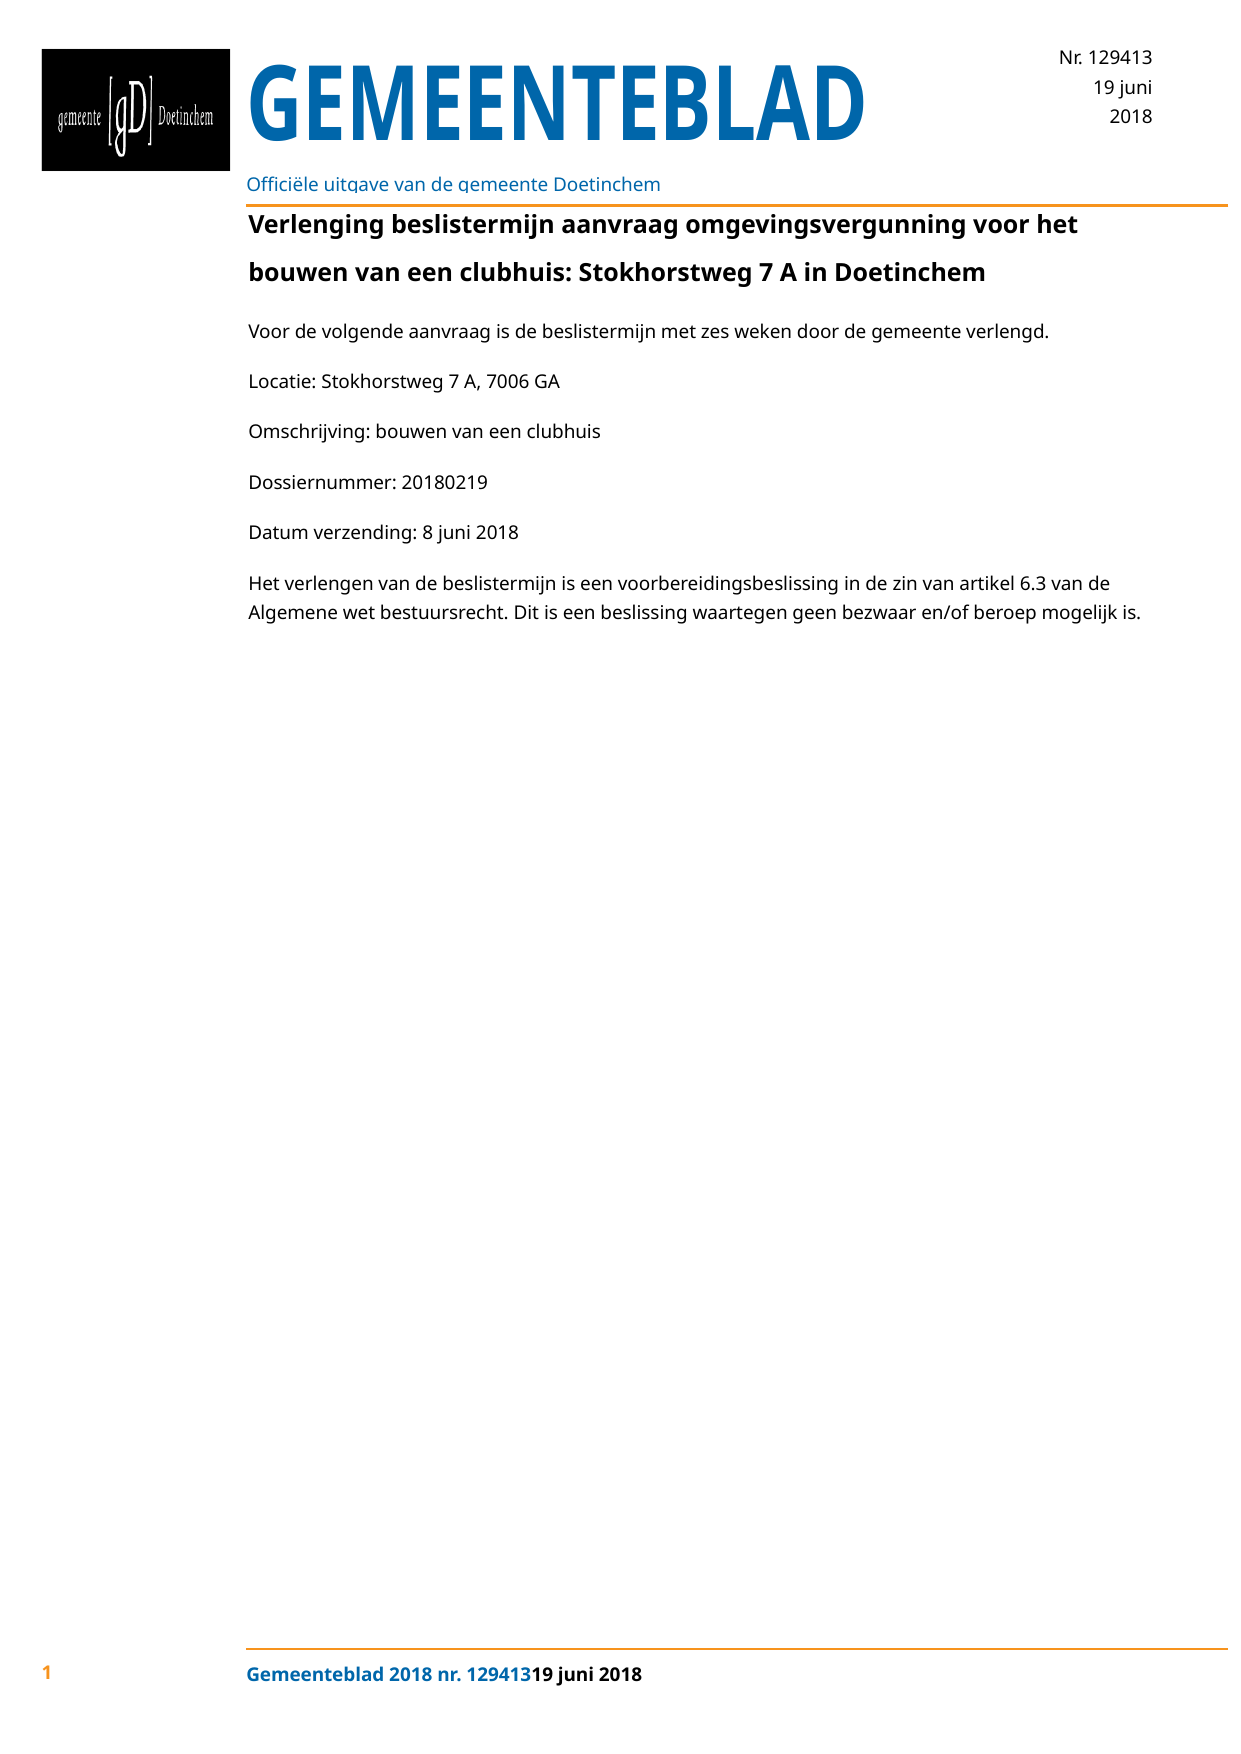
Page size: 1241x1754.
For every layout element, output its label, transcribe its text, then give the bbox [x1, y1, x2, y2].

text Omschrijving: bouwen van een clubhuis [248, 419, 1152, 444]
text Dossiernummer: 20180219 [248, 469, 1152, 495]
text Verlenging beslistermijn aanvraag omgevingsvergunning voor het bouwen van een clubhuis: Stokhorstweg 7 A in Doetinchem [248, 207, 1152, 288]
picture [41, 47, 231, 172]
text Locatie: Stokhorstweg 7 A, 7006 GA [248, 368, 1152, 394]
text Voor de volgende aanvraag is de beslistermijn met zes weken door de gemeente verlengd. [248, 318, 1152, 344]
text Het verlengen van de beslistermijn is een voorbereidingsbeslissing in de zin van artikel 6.3 van de Algemene wet bestuursrecht. Dit is een beslissing waartegen geen bezwaar en/of beroep mogelijk is. [248, 570, 1152, 625]
text Datum verzending: 8 juni 2018 [248, 519, 1152, 545]
